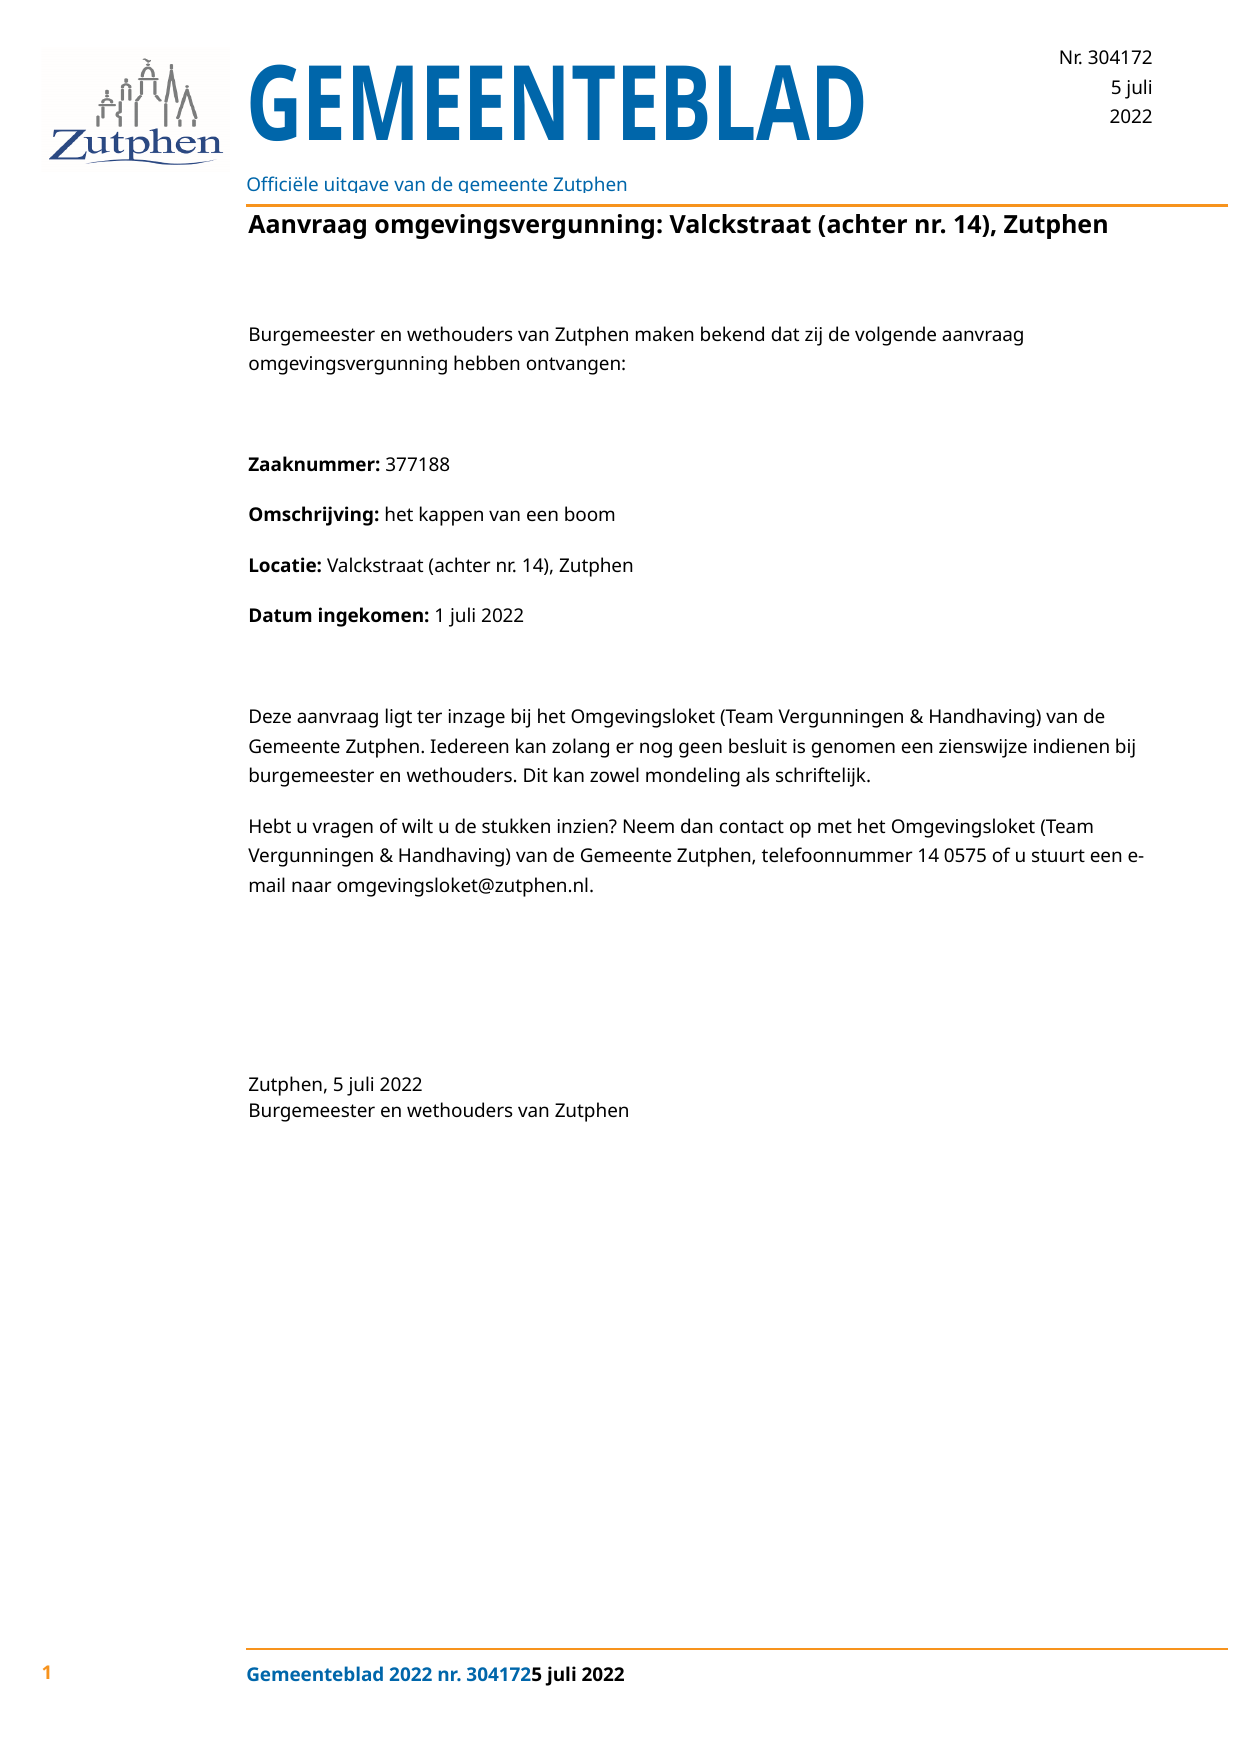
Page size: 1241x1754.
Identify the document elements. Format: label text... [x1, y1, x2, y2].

picture [41, 47, 231, 172]
text Burgemeester en wethouders van Zutphen maken bekend dat zij de volgende aanvraag omgevingsvergunning hebben ontvangen: [248, 321, 1152, 376]
text Aanvraag omgevingsvergunning: Valckstraat (achter nr. 14), Zutphen [248, 207, 1152, 241]
text Hebt u vragen of wilt u de stukken inzien? Neem dan contact op met het Omgevingsloket (Team Vergunningen & Handhaving) van de Gemeente Zutphen, telefoonnummer 14 0575 of u stuurt een e-mail naar omgevingsloket@zutphen.nl. [248, 813, 1152, 898]
text Locatie: Valckstraat (achter nr. 14), Zutphen [248, 552, 1152, 578]
text Zutphen, 5 juli 2022 [248, 1071, 1152, 1097]
text Deze aanvraag ligt ter inzage bij het Omgevingsloket (Team Vergunningen & Handhaving) van de Gemeente Zutphen. Iedereen kan zolang er nog geen besluit is genomen een zienswijze indienen bij burgemeester en wethouders. Dit kan zowel mondeling als schriftelijk. [248, 703, 1152, 788]
text Omschrijving: het kappen van een boom [248, 502, 1152, 527]
text Zaaknummer: 377188 [248, 451, 1152, 477]
text Datum ingekomen: 1 juli 2022 [248, 602, 1152, 628]
text Burgemeester en wethouders van Zutphen [248, 1097, 1152, 1122]
